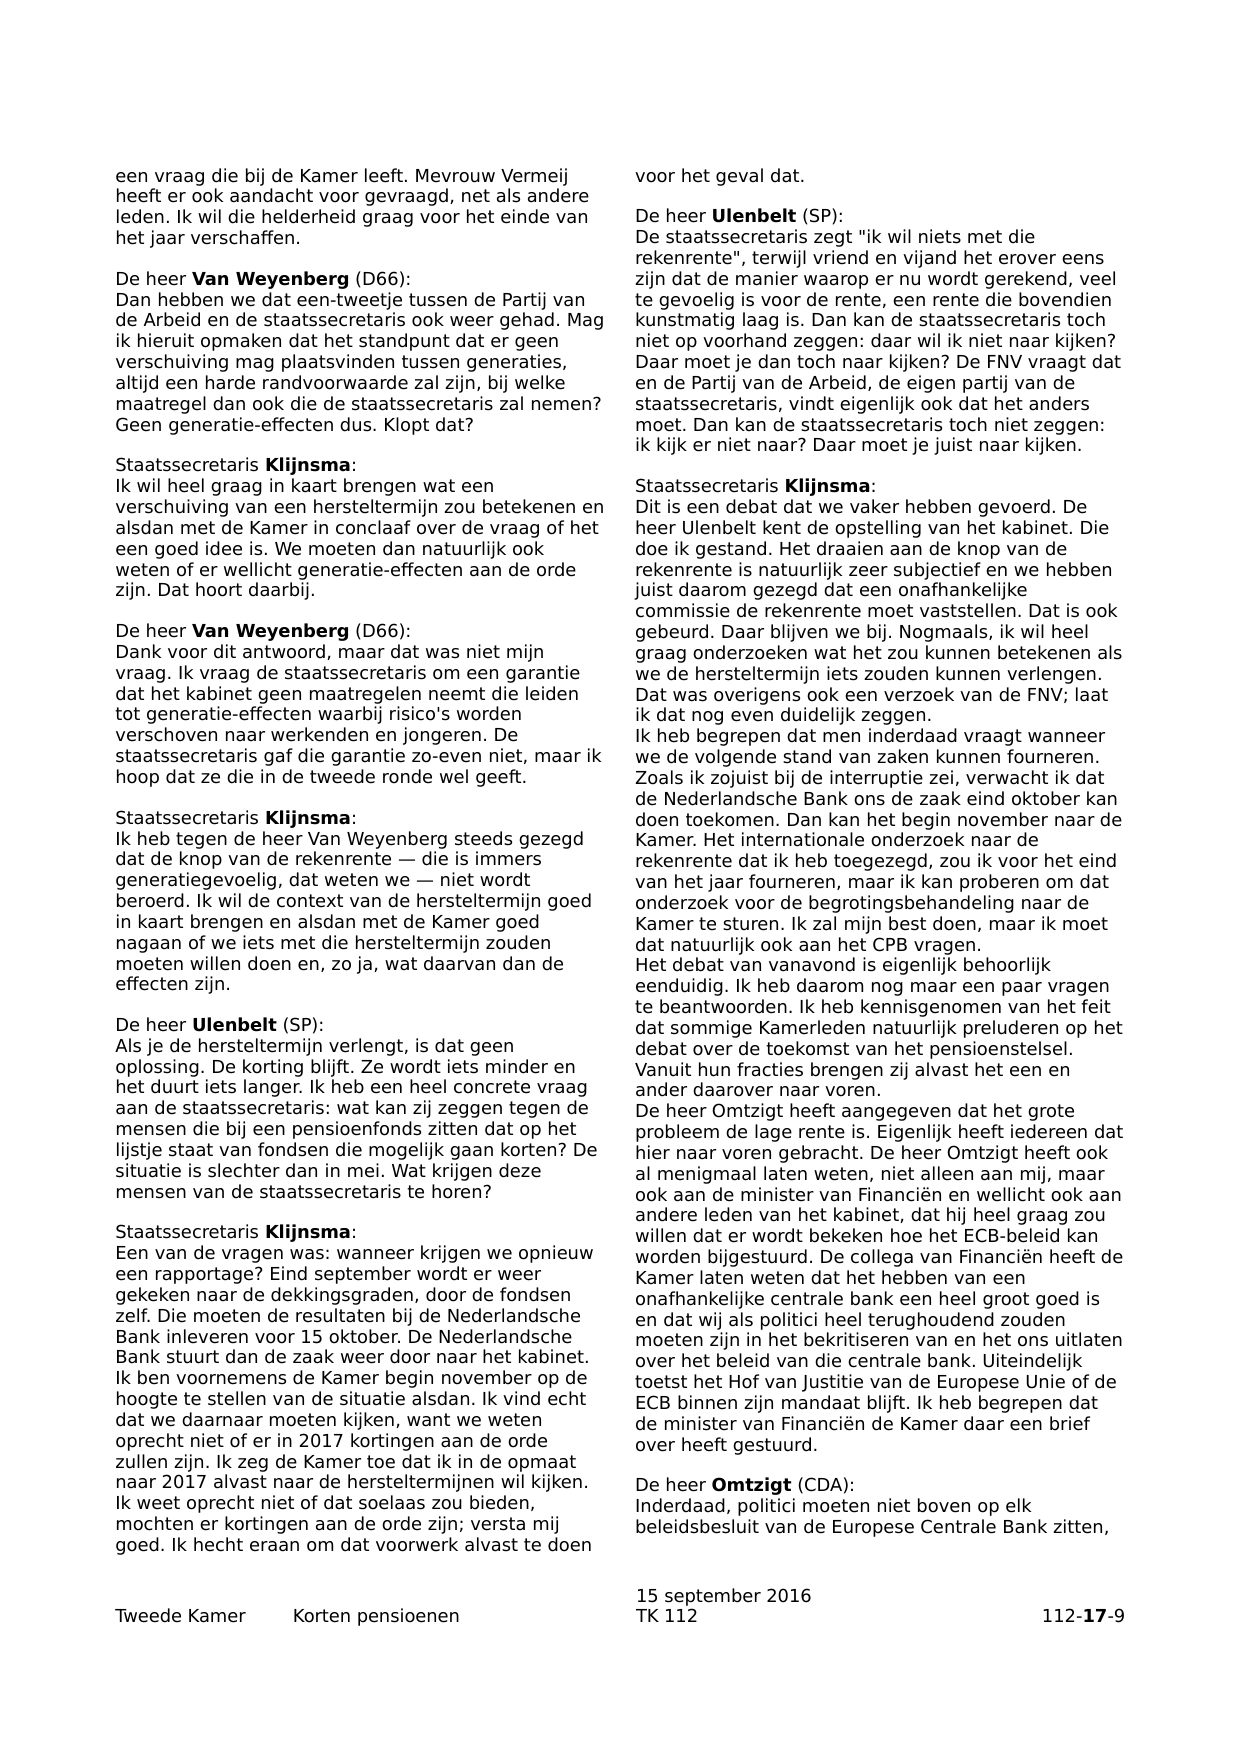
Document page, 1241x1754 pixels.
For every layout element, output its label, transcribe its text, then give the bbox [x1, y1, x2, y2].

text Staatssecretaris Klijnsma: [115, 1222, 605, 1243]
text Dan hebben we dat een-tweetje tussen de Partij van de Arbeid en de staatssecretaris ook weer gehad. Mag ik hieruit opmaken dat het standpunt dat er geen verschuiving mag plaatsvinden tussen generaties, altijd een harde randvoorwaarde zal zijn, bij welke maatregel dan ook die de staatssecretaris zal nemen? Geen generatie-effecten dus. Klopt dat? [115, 289, 605, 435]
text De heer Ulenbelt (SP): [115, 1015, 605, 1036]
text Als je de hersteltermijn verlengt, is dat geen oplossing. De korting blijft. Ze wordt iets minder en het duurt iets langer. Ik heb een heel concrete vraag aan de staatssecretaris: wat kan zij zeggen tegen de mensen die bij een pensioenfonds zitten dat op het lijstje staat van fondsen die mogelijk gaan korten? De situatie is slechter dan in mei. Wat krijgen deze mensen van de staatssecretaris te horen? [115, 1036, 605, 1202]
text Ik heb begrepen dat men inderdaad vraagt wanneer we de volgende stand van zaken kunnen fourneren. Zoals ik zojuist bij de interruptie zei, verwacht ik dat de Nederlandsche Bank ons de zaak eind oktober kan doen toekomen. Dan kan het begin november naar de Kamer. Het internationale onderzoek naar de rekenrente dat ik heb toegezegd, zou ik voor het eind van het jaar fourneren, maar ik kan proberen om dat onderzoek voor de begrotingsbehandeling naar de Kamer te sturen. Ik zal mijn best doen, maar ik moet dat natuurlijk ook aan het CPB vragen. [635, 726, 1125, 955]
text een vraag die bij de Kamer leeft. Mevrouw Vermeij heeft er ook aandacht voor gevraagd, net als andere leden. Ik wil die helderheid graag voor het einde van het jaar verschaffen. [115, 165, 605, 249]
text Dank voor dit antwoord, maar dat was niet mijn vraag. Ik vraag de staatssecretaris om een garantie dat het kabinet geen maatregelen neemt die leiden tot generatie-effecten waarbij risico's worden verschoven naar werkenden en jongeren. De staatssecretaris gaf die garantie zo-even niet, maar ik hoop dat ze die in de tweede ronde wel geeft. [115, 642, 605, 787]
text Dit is een debat dat we vaker hebben gevoerd. De heer Ulenbelt kent de opstelling van het kabinet. Die doe ik gestand. Het draaien aan de knop van de rekenrente is natuurlijk zeer subjectief en we hebben juist daarom gezegd dat een onafhankelijke commissie de rekenrente moet vaststellen. Dat is ook gebeurd. Daar blijven we bij. Nogmaals, ik wil heel graag onderzoeken wat het zou kunnen betekenen als we de hersteltermijn iets zouden kunnen verlengen. Dat was overigens ook een verzoek van de FNV; laat ik dat nog even duidelijk zeggen. [635, 497, 1125, 726]
text voor het geval dat. [635, 165, 1125, 186]
text Inderdaad, politici moeten niet boven op elk beleidsbesluit van de Europese Centrale Bank zitten, [635, 1496, 1125, 1537]
text Een van de vragen was: wanneer krijgen we opnieuw een rapportage? Eind september wordt er weer gekeken naar de dekkingsgraden, door de fondsen zelf. Die moeten de resultaten bij de Nederlandsche Bank inleveren voor 15 oktober. De Nederlandsche Bank stuurt dan de zaak weer door naar het kabinet. Ik ben voornemens de Kamer begin november op de hoogte te stellen van de situatie alsdan. Ik vind echt dat we daarnaar moeten kijken, want we weten oprecht niet of er in 2017 kortingen aan de orde zullen zijn. Ik zeg de Kamer toe dat ik in de opmaat naar 2017 alvast naar de hersteltermijnen wil kijken. Ik weet oprecht niet of dat soelaas zou bieden, mochten er kortingen aan de orde zijn; versta mij goed. Ik hecht eraan om dat voorwerk alvast te doen [115, 1243, 605, 1556]
text Staatssecretaris Klijnsma: [635, 476, 1125, 497]
text De heer Van Weyenberg (D66): [115, 621, 605, 642]
text De heer Omtzigt (CDA): [635, 1475, 1125, 1496]
text De staatssecretaris zegt "ik wil niets met die rekenrente", terwijl vriend en vijand het erover eens zijn dat de manier waarop er nu wordt gerekend, veel te gevoelig is voor de rente, een rente die bovendien kunstmatig laag is. Dan kan de staatssecretaris toch niet op voorhand zeggen: daar wil ik niet naar kijken? Daar moet je dan toch naar kijken? De FNV vraagt dat en de Partij van de Arbeid, de eigen partij van de staatssecretaris, vindt eigenlijk ook dat het anders moet. Dan kan de staatssecretaris toch niet zeggen: ik kijk er niet naar? Daar moet je juist naar kijken. [635, 227, 1125, 456]
text Staatssecretaris Klijnsma: [115, 455, 605, 476]
text Het debat van vanavond is eigenlijk behoorlijk eenduidig. Ik heb daarom nog maar een paar vragen te beantwoorden. Ik heb kennisgenomen van het feit dat sommige Kamerleden natuurlijk preluderen op het debat over de toekomst van het pensioenstelsel. Vanuit hun fracties brengen zij alvast het een en ander daarover naar voren. [635, 955, 1125, 1101]
text Staatssecretaris Klijnsma: [115, 807, 605, 828]
text De heer Van Weyenberg (D66): [115, 269, 605, 289]
text Ik heb tegen de heer Van Weyenberg steeds gezegd dat de knop van de rekenrente — die is immers generatiegevoelig, dat weten we — niet wordt beroerd. Ik wil de context van de hersteltermijn goed in kaart brengen en alsdan met de Kamer goed nagaan of we iets met die hersteltermijn zouden moeten willen doen en, zo ja, wat daarvan dan de effecten zijn. [115, 828, 605, 995]
text De heer Ulenbelt (SP): [635, 206, 1125, 227]
text Ik wil heel graag in kaart brengen wat een verschuiving van een hersteltermijn zou betekenen en alsdan met de Kamer in conclaaf over de vraag of het een goed idee is. We moeten dan natuurlijk ook weten of er wellicht generatie-effecten aan de orde zijn. Dat hoort daarbij. [115, 476, 605, 601]
text De heer Omtzigt heeft aangegeven dat het grote probleem de lage rente is. Eigenlijk heeft iedereen dat hier naar voren gebracht. De heer Omtzigt heeft ook al menigmaal laten weten, niet alleen aan mij, maar ook aan de minister van Financiën en wellicht ook aan andere leden van het kabinet, dat hij heel graag zou willen dat er wordt bekeken hoe het ECB-beleid kan worden bijgestuurd. De collega van Financiën heeft de Kamer laten weten dat het hebben van een onafhankelijke centrale bank een heel groot goed is en dat wij als politici heel terughoudend zouden moeten zijn in het bekritiseren van en het ons uitlaten over het beleid van die centrale bank. Uiteindelijk toetst het Hof van Justitie van de Europese Unie of de ECB binnen zijn mandaat blijft. Ik heb begrepen dat de minister van Financiën de Kamer daar een brief over heeft gestuurd. [635, 1101, 1125, 1455]
